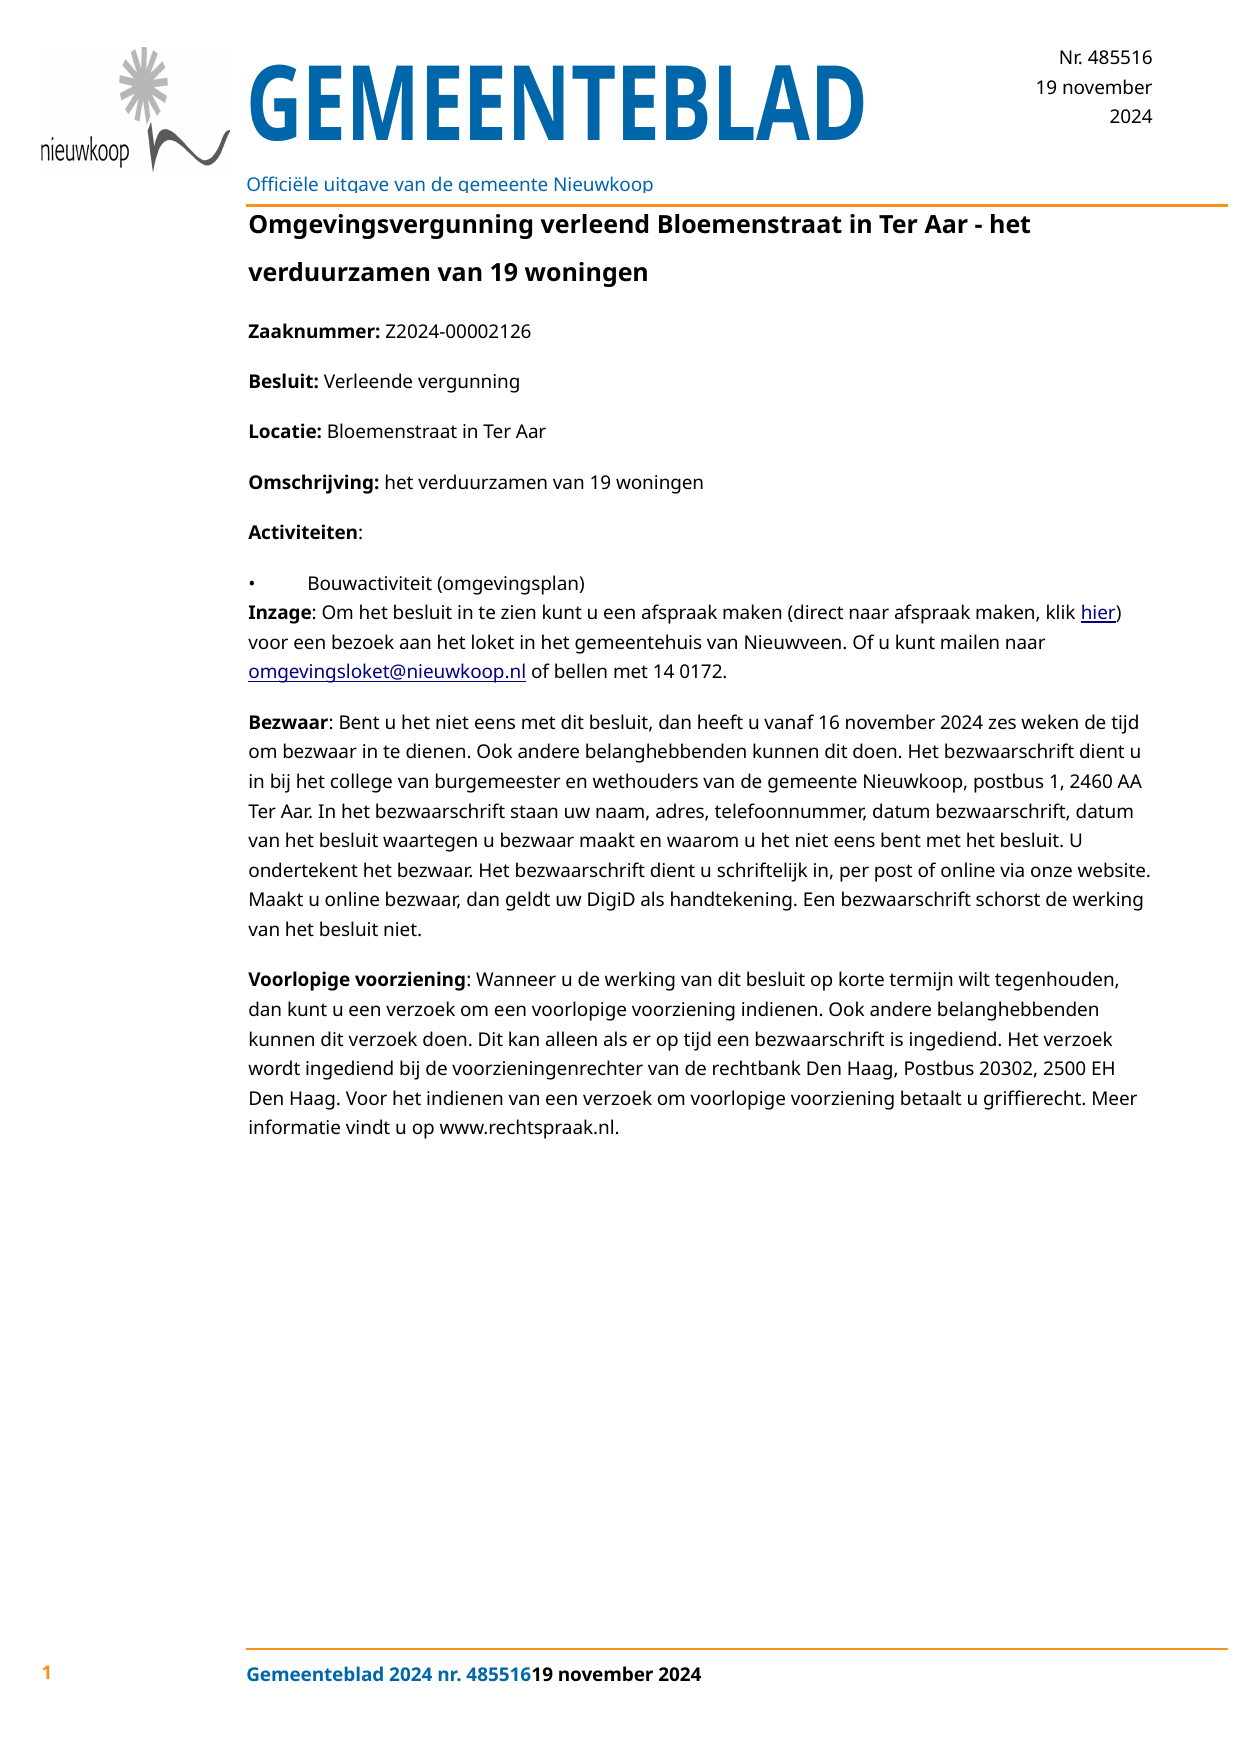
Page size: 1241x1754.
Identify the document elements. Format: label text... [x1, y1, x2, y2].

picture [41, 47, 231, 172]
text Activiteiten: [248, 519, 1152, 545]
list Bouwactiviteit (omgevingsplan) [248, 570, 1152, 596]
text Zaaknummer: Z2024-00002126 [248, 318, 1152, 344]
text Locatie: Bloemenstraat in Ter Aar [248, 419, 1152, 444]
text Bezwaar: Bent u het niet eens met dit besluit, dan heeft u vanaf 16 november 2024 zes weken de tijd om bezwaar in te dienen. Ook andere belanghebbenden kunnen dit doen. Het bezwaarschrift dient u in bij het college van burgemeester en wethouders van de gemeente Nieuwkoop, postbus 1, 2460 AA Ter Aar. In het bezwaarschrift staan uw naam, adres, telefoonnummer, datum bezwaarschrift, datum van het besluit waartegen u bezwaar maakt en waarom u het niet eens bent met het besluit. U ondertekent het bezwaar. Het bezwaarschrift dient u schriftelijk in, per post of online via onze website. Maakt u online bezwaar, dan geldt uw DigiD als handtekening. Een bezwaarschrift schorst de werking van het besluit niet. [248, 709, 1152, 942]
text Omgevingsvergunning verleend Bloemenstraat in Ter Aar - het verduurzamen van 19 woningen [248, 207, 1152, 288]
text Voorlopige voorziening: Wanneer u de werking van dit besluit op korte termijn wilt tegenhouden, dan kunt u een verzoek om een voorlopige voorziening indienen. Ook andere belanghebbenden kunnen dit verzoek doen. Dit kan alleen als er op tijd een bezwaarschrift is ingediend. Het verzoek wordt ingediend bij de voorzieningenrechter van de rechtbank Den Haag, Postbus 20302, 2500 EH Den Haag. Voor het indienen van een verzoek om voorlopige voorziening betaalt u griffierecht. Meer informatie vindt u op www.rechtspraak.nl. [248, 967, 1152, 1140]
text Besluit: Verleende vergunning [248, 368, 1152, 394]
text Inzage: Om het besluit in te zien kunt u een afspraak maken (direct naar afspraak maken, klik hier) voor een bezoek aan het loket in het gemeentehuis van Nieuwveen. Of u kunt mailen naar omgevingsloket@nieuwkoop.nl of bellen met 14 0172. [248, 599, 1152, 684]
text Omschrijving: het verduurzamen van 19 woningen [248, 469, 1152, 495]
